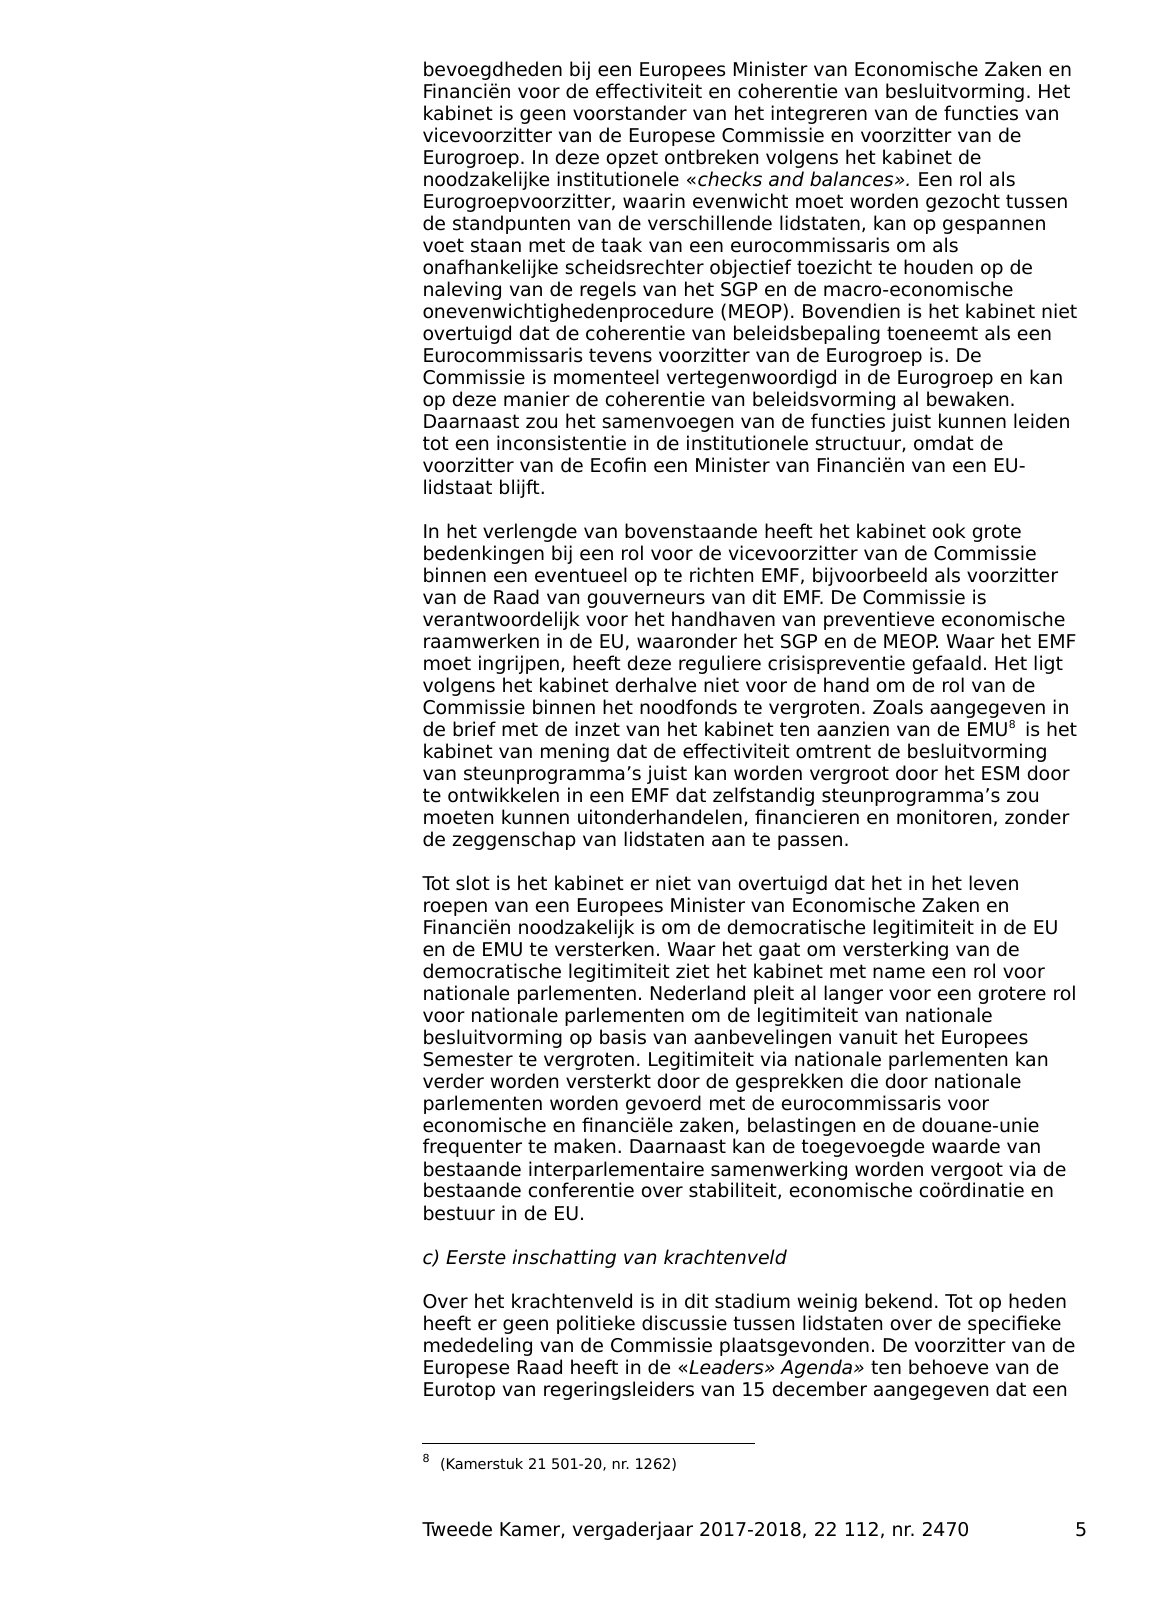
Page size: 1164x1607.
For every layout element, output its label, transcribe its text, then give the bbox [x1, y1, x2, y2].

subtitle c) Eerste inschatting van krachtenveld [422, 1247, 1087, 1268]
text Over het krachtenveld is in dit stadium weinig bekend. Tot op heden heeft er geen politieke discussie tussen lidstaten over de specifieke mededeling van de Commissie plaatsgevonden. De voorzitter van de Europese Raad heeft in de «Leaders» Agenda» ten behoeve van de Eurotop van regeringsleiders van 15 december aangegeven dat een [422, 1291, 1087, 1401]
text In het verlengde van bovenstaande heeft het kabinet ook grote bedenkingen bij een rol voor de vicevoorzitter van de Commissie binnen een eventueel op te richten EMF, bijvoorbeeld als voorzitter van de Raad van gouverneurs van dit EMF. De Commissie is verantwoordelijk voor het handhaven van preventieve economische raamwerken in de EU, waaronder het SGP en de MEOP. Waar het EMF moet ingrijpen, heeft deze reguliere crisispreventie gefaald. Het ligt volgens het kabinet derhalve niet voor de hand om de rol van de Commissie binnen het noodfonds te vergroten. Zoals aangegeven in de brief met de inzet van het kabinet ten aanzien van de EMU is het kabinet van mening dat de effectiviteit omtrent de besluitvorming van steunprogramma’s juist kan worden vergroot door het ESM door te ontwikkelen in een EMF dat zelfstandig steunprogramma’s zou moeten kunnen uitonderhandelen, financieren en monitoren, zonder de zeggenschap van lidstaten aan te passen. [422, 521, 1087, 851]
text (Kamerstuk 21 501-20, nr. 1262) [422, 1452, 1087, 1474]
text bevoegdheden bij een Europees Minister van Economische Zaken en Financiën voor de effectiviteit en coherentie van besluitvorming. Het kabinet is geen voorstander van het integreren van de functies van vicevoorzitter van de Europese Commissie en voorzitter van de Eurogroep. In deze opzet ontbreken volgens het kabinet de noodzakelijke institutionele «checks and balances». Een rol als Eurogroepvoorzitter, waarin evenwicht moet worden gezocht tussen de standpunten van de verschillende lidstaten, kan op gespannen voet staan met de taak van een eurocommissaris om als onafhankelijke scheidsrechter objectief toezicht te houden op de naleving van de regels van het SGP en de macro-economische onevenwichtighedenprocedure (MEOP). Bovendien is het kabinet niet overtuigd dat de coherentie van beleidsbepaling toeneemt als een Eurocommissaris tevens voorzitter van de Eurogroep is. De Commissie is momenteel vertegenwoordigd in de Eurogroep en kan op deze manier de coherentie van beleidsvorming al bewaken. Daarnaast zou het samenvoegen van de functies juist kunnen leiden tot een inconsistentie in de institutionele structuur, omdat de voorzitter van de Ecofin een Minister van Financiën van een EU-lidstaat blijft. [422, 59, 1087, 499]
text Tot slot is het kabinet er niet van overtuigd dat het in het leven roepen van een Europees Minister van Economische Zaken en Financiën noodzakelijk is om de democratische legitimiteit in de EU en de EMU te versterken. Waar het gaat om versterking van de democratische legitimiteit ziet het kabinet met name een rol voor nationale parlementen. Nederland pleit al langer voor een grotere rol voor nationale parlementen om de legitimiteit van nationale besluitvorming op basis van aanbevelingen vanuit het Europees Semester te vergroten. Legitimiteit via nationale parlementen kan verder worden versterkt door de gesprekken die door nationale parlementen worden gevoerd met de eurocommissaris voor economische en financiële zaken, belastingen en de douane-unie frequenter te maken. Daarnaast kan de toegevoegde waarde van bestaande interparlementaire samenwerking worden vergoot via de bestaande conferentie over stabiliteit, economische coördinatie en bestuur in de EU. [422, 873, 1087, 1224]
